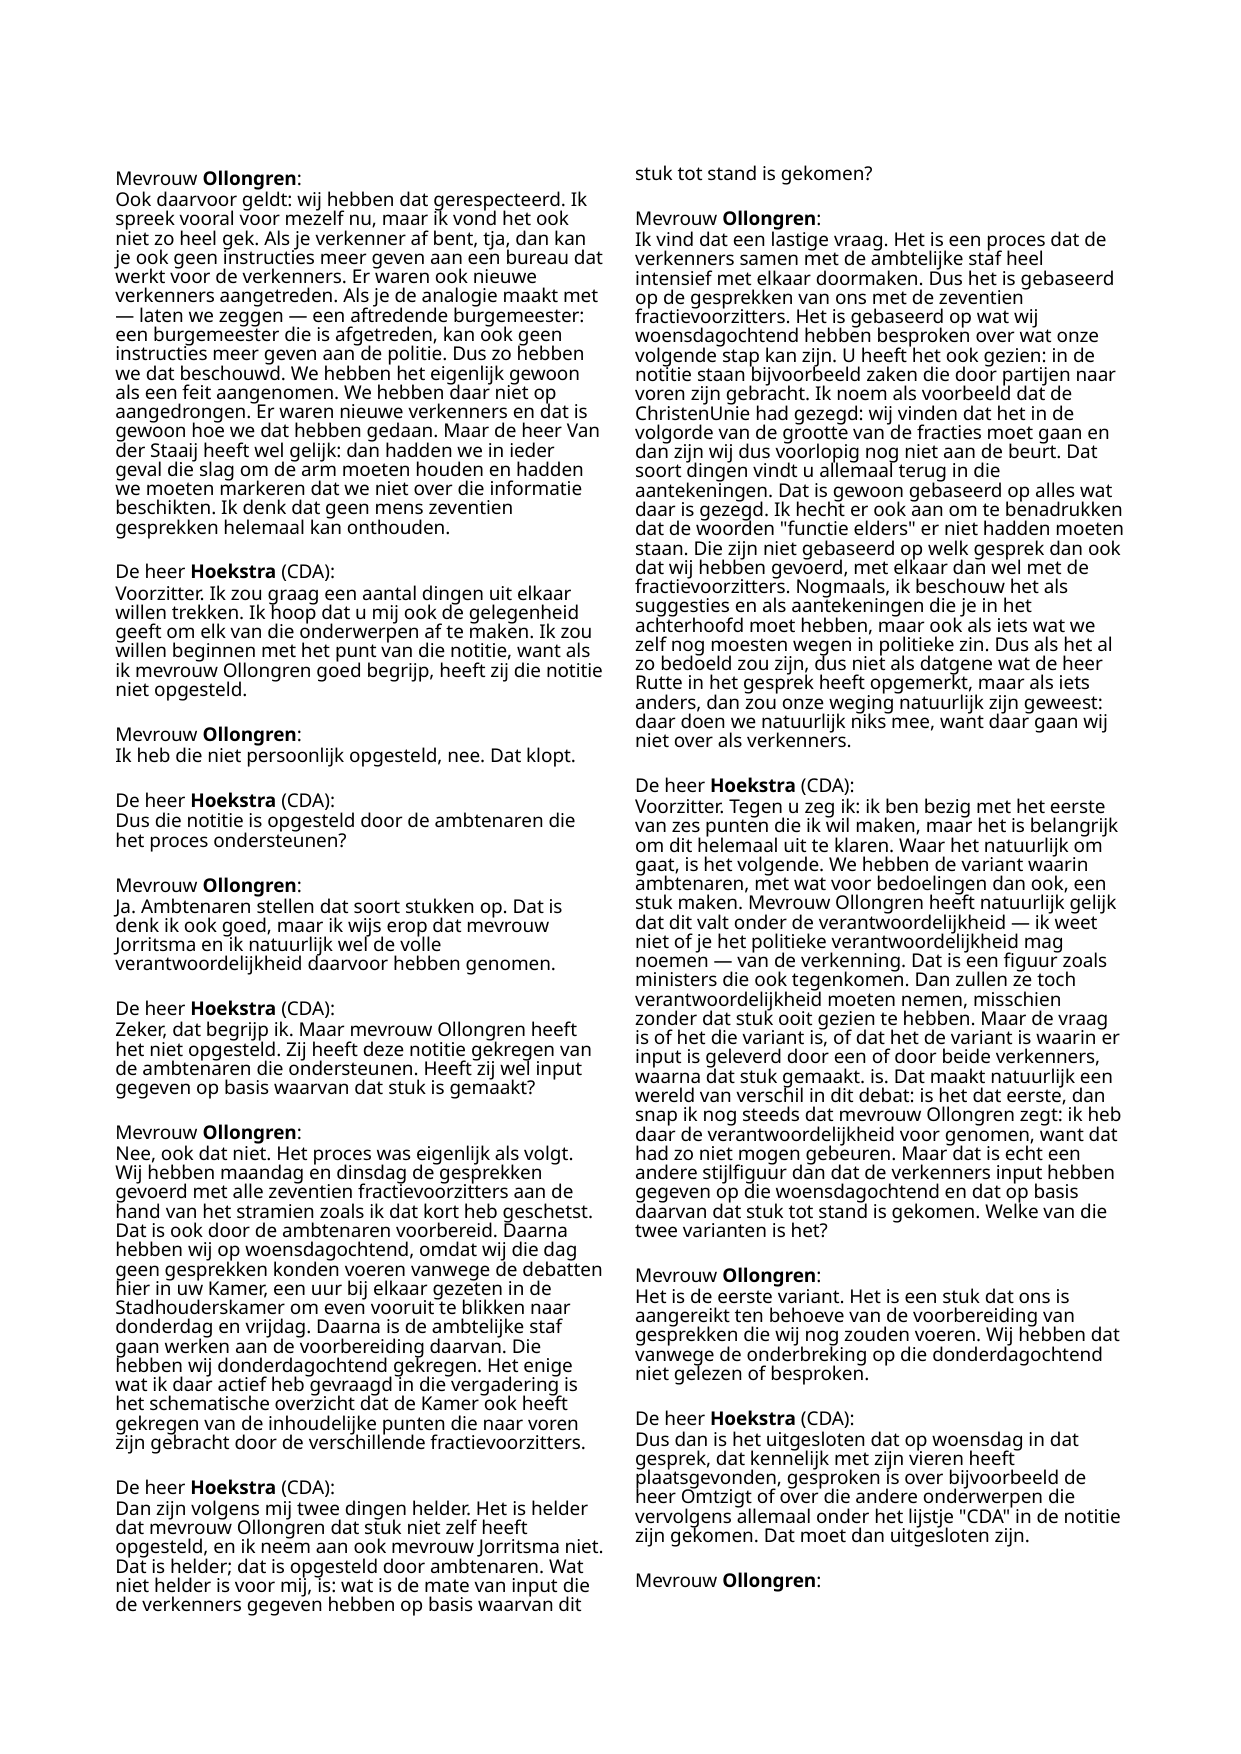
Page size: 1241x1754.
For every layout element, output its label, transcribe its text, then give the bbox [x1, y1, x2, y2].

text De heer Hoekstra (CDA): [635, 772, 1125, 798]
text Ik heb die niet persoonlijk opgesteld, nee. Dat klopt. [115, 747, 605, 766]
text Ja. Ambtenaren stellen dat soort stukken op. Dat is denk ik ook goed, maar ik wijs erop dat mevrouw Jorritsma en ik natuurlijk wel de volle verantwoordelijkheid daarvoor hebben genomen. [115, 898, 605, 975]
text Dan zijn volgens mij twee dingen helder. Het is helder dat mevrouw Ollongren dat stuk niet zelf heeft opgesteld, en ik neem aan ook mevrouw Jorritsma niet. Dat is helder; dat is opgesteld door ambtenaren. Wat niet helder is voor mij, is: wat is de mate van input die de verkenners gegeven hebben op basis waarvan dit [115, 1500, 605, 1615]
text De heer Hoekstra (CDA): [115, 996, 605, 1021]
text Mevrouw Ollongren: [635, 1262, 1125, 1288]
text Mevrouw Ollongren: [635, 205, 1125, 231]
text Voorzitter. Tegen u zeg ik: ik ben bezig met het eerste van zes punten die ik wil maken, maar het is belangrijk om dit helemaal uit te klaren. Waar het natuurlijk om gaat, is het volgende. We hebben de variant waarin ambtenaren, met wat voor bedoelingen dan ook, een stuk maken. Mevrouw Ollongren heeft natuurlijk gelijk dat dit valt onder de verantwoordelijkheid — ik weet niet of je het politieke verantwoordelijkheid mag noemen — van de verkenning. Dat is een figuur zoals ministers die ook tegenkomen. Dan zullen ze toch verantwoordelijkheid moeten nemen, misschien zonder dat stuk ooit gezien te hebben. Maar de vraag is of het die variant is, of dat het de variant is waarin er input is geleverd door een of door beide verkenners, waarna dat stuk gemaakt. is. Dat maakt natuurlijk een wereld van verschil in dit debat: is het dat eerste, dan snap ik nog steeds dat mevrouw Ollongren zegt: ik heb daar de verantwoordelijkheid voor genomen, want dat had zo niet mogen gebeuren. Maar dat is echt een andere stijlfiguur dan dat de verkenners input hebben gegeven op die woensdagochtend en dat op basis daarvan dat stuk tot stand is gekomen. Welke van die twee varianten is het? [635, 798, 1125, 1241]
text Mevrouw Ollongren: [115, 721, 605, 747]
text Zeker, dat begrijp ik. Maar mevrouw Ollongren heeft het niet opgesteld. Zij heeft deze notitie gekregen van de ambtenaren die ondersteunen. Heeft zij wel input gegeven op basis waarvan dat stuk is gemaakt? [115, 1021, 605, 1098]
text Het is de eerste variant. Het is een stuk dat ons is aangereikt ten behoeve van de voorbereiding van gesprekken die wij nog zouden voeren. Wij hebben dat vanwege de onderbreking op die donderdagochtend niet gelezen of besproken. [635, 1288, 1125, 1384]
text De heer Hoekstra (CDA): [115, 787, 605, 812]
text Mevrouw Ollongren: [635, 1567, 1125, 1593]
text De heer Hoekstra (CDA): [635, 1405, 1125, 1431]
text Mevrouw Ollongren: [115, 1119, 605, 1145]
text De heer Hoekstra (CDA): [115, 1474, 605, 1500]
text Dus dan is het uitgesloten dat op woensdag in dat gesprek, dat kennelijk met zijn vieren heeft plaatsgevonden, gesproken is over bijvoorbeeld de heer Omtzigt of over die andere onderwerpen die vervolgens allemaal onder het lijstje "CDA" in de notitie zijn gekomen. Dat moet dan uitgesloten zijn. [635, 1431, 1125, 1546]
text Mevrouw Ollongren: [115, 165, 605, 191]
text Mevrouw Ollongren: [115, 872, 605, 898]
text Ik vind dat een lastige vraag. Het is een proces dat de verkenners samen met de ambtelijke staf heel intensief met elkaar doormaken. Dus het is gebaseerd op de gesprekken van ons met de zeventien fractievoorzitters. Het is gebaseerd op wat wij woensdagochtend hebben besproken over wat onze volgende stap kan zijn. U heeft het ook gezien: in de notitie staan bijvoorbeeld zaken die door partijen naar voren zijn gebracht. Ik noem als voorbeeld dat de ChristenUnie had gezegd: wij vinden dat het in de volgorde van de grootte van de fracties moet gaan en dan zijn wij dus voorlopig nog niet aan de beurt. Dat soort dingen vindt u allemaal terug in die aantekeningen. Dat is gewoon gebaseerd op alles wat daar is gezegd. Ik hecht er ook aan om te benadrukken dat de woorden "functie elders" er niet hadden moeten staan. Die zijn niet gebaseerd op welk gesprek dan ook dat wij hebben gevoerd, met elkaar dan wel met de fractievoorzitters. Nogmaals, ik beschouw het als suggesties en als aantekeningen die je in het achterhoofd moet hebben, maar ook als iets wat we zelf nog moesten wegen in politieke zin. Dus als het al zo bedoeld zou zijn, dus niet als datgene wat de heer Rutte in het gesprek heeft opgemerkt, maar als iets anders, dan zou onze weging natuurlijk zijn geweest: daar doen we natuurlijk niks mee, want daar gaan wij niet over als verkenners. [635, 231, 1125, 751]
text stuk tot stand is gekomen? [635, 165, 1125, 184]
text Voorzitter. Ik zou graag een aantal dingen uit elkaar willen trekken. Ik hoop dat u mij ook de gelegenheid geeft om elk van die onderwerpen af te maken. Ik zou willen beginnen met het punt van die notitie, want als ik mevrouw Ollongren goed begrijp, heeft zij die notitie niet opgesteld. [115, 584, 605, 700]
text Ook daarvoor geldt: wij hebben dat gerespecteerd. Ik spreek vooral voor mezelf nu, maar ik vond het ook niet zo heel gek. Als je verkenner af bent, tja, dan kan je ook geen instructies meer geven aan een bureau dat werkt voor de verkenners. Er waren ook nieuwe verkenners aangetreden. Als je de analogie maakt met — laten we zeggen — een aftredende burgemeester: een burgemeester die is afgetreden, kan ook geen instructies meer geven aan de politie. Dus zo hebben we dat beschouwd. We hebben het eigenlijk gewoon als een feit aangenomen. We hebben daar niet op aangedrongen. Er waren nieuwe verkenners en dat is gewoon hoe we dat hebben gedaan. Maar de heer Van der Staaij heeft wel gelijk: dan hadden we in ieder geval die slag om de arm moeten houden en hadden we moeten markeren dat we niet over die informatie beschikten. Ik denk dat geen mens zeventien gesprekken helemaal kan onthouden. [115, 191, 605, 538]
text Dus die notitie is opgesteld door de ambtenaren die het proces ondersteunen? [115, 812, 605, 851]
text Nee, ook dat niet. Het proces was eigenlijk als volgt. Wij hebben maandag en dinsdag de gesprekken gevoerd met alle zeventien fractievoorzitters aan de hand van het stramien zoals ik dat kort heb geschetst. Dat is ook door de ambtenaren voorbereid. Daarna hebben wij op woensdagochtend, omdat wij die dag geen gesprekken konden voeren vanwege de debatten hier in uw Kamer, een uur bij elkaar gezeten in de Stadhouderskamer om even vooruit te blikken naar donderdag en vrijdag. Daarna is de ambtelijke staf gaan werken aan de voorbereiding daarvan. Die hebben wij donderdagochtend gekregen. Het enige wat ik daar actief heb gevraagd in die vergadering is het schematische overzicht dat de Kamer ook heeft gekregen van de inhoudelijke punten die naar voren zijn gebracht door de verschillende fractievoorzitters. [115, 1145, 605, 1453]
text De heer Hoekstra (CDA): [115, 559, 605, 584]
